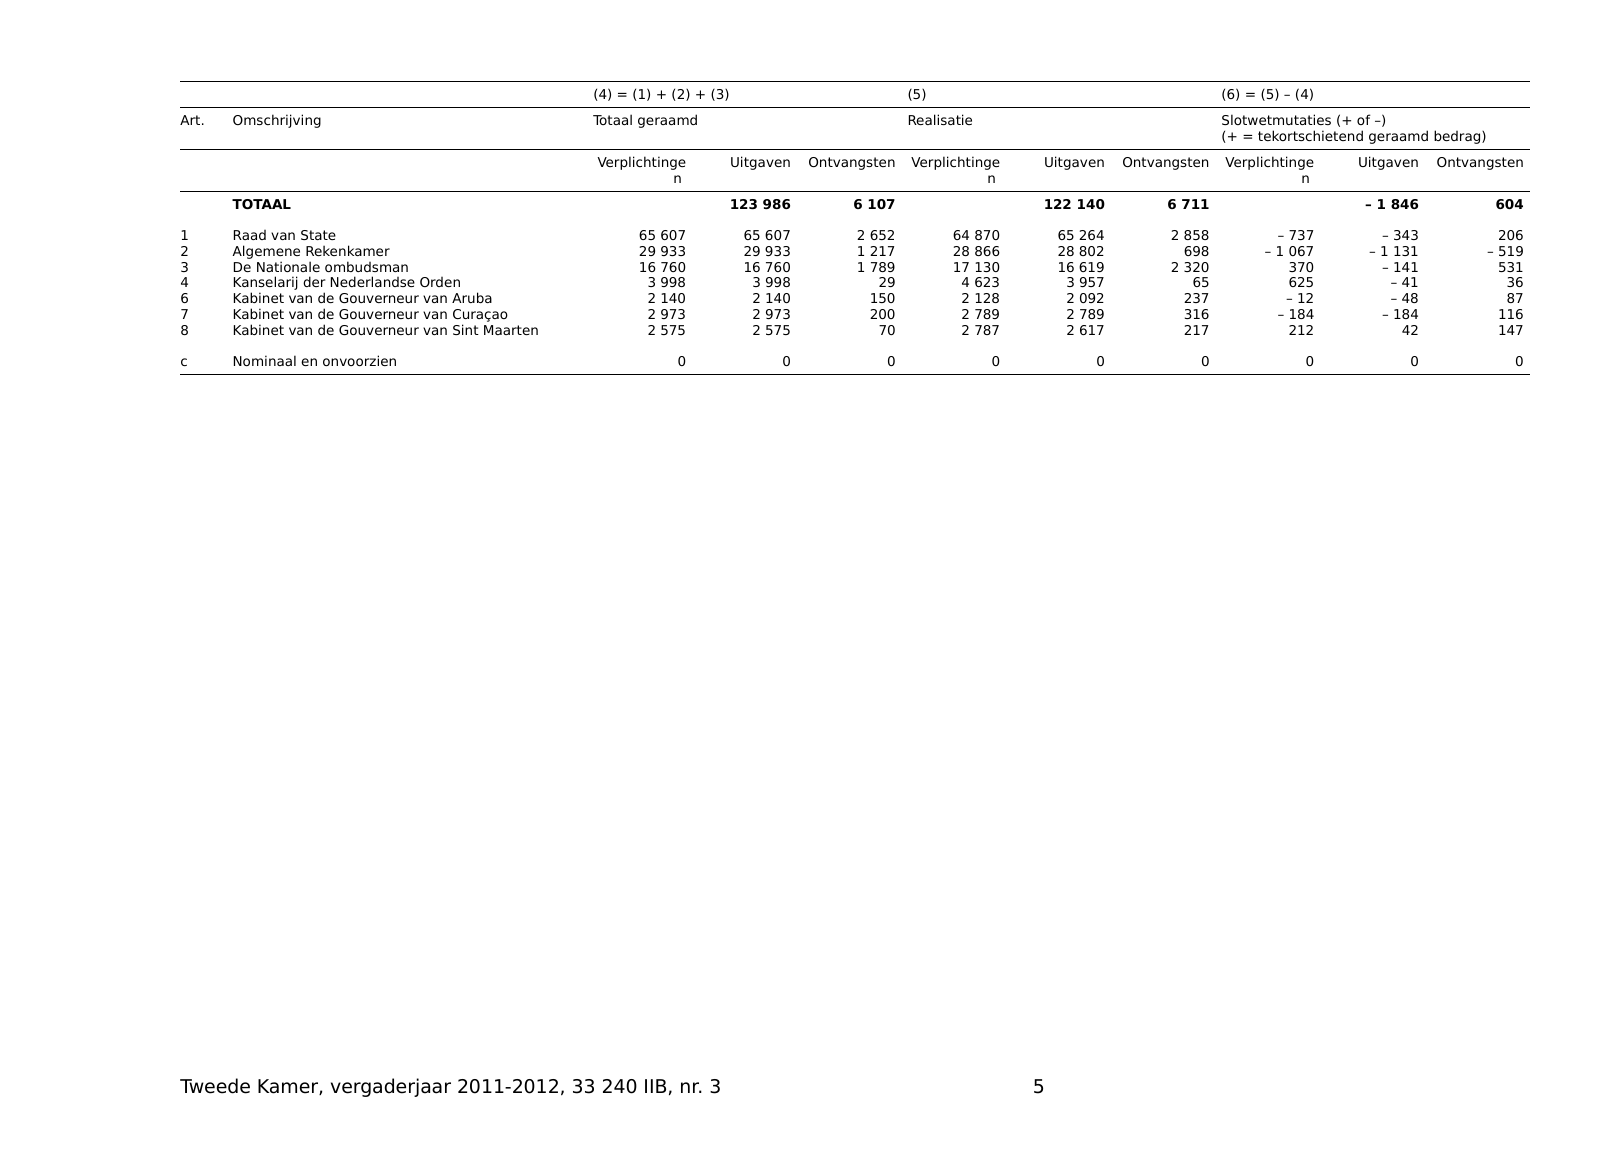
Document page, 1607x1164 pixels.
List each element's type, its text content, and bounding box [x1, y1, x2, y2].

table_cell 1 217 [797, 244, 901, 259]
table_cell 316 [1111, 307, 1215, 322]
table_cell 16 760 [587, 260, 692, 275]
table_cell 16 760 [692, 260, 797, 275]
table_cell 29 933 [692, 244, 797, 259]
table_cell [901, 212, 1006, 228]
table_cell 1 [180, 228, 227, 244]
table_cell 2 789 [901, 307, 1006, 322]
table_cell 29 [797, 275, 901, 291]
table_cell 2 092 [1006, 291, 1111, 307]
table_cell 2 [180, 244, 227, 259]
table_header [227, 82, 587, 107]
table_cell – 343 [1320, 228, 1424, 244]
table_cell 7 [180, 307, 227, 322]
table_cell Verplichtingen [901, 150, 1006, 191]
table_cell – 141 [1320, 260, 1424, 275]
table_cell [1111, 212, 1215, 228]
table_cell Realisatie [901, 108, 1006, 149]
table_cell 1 789 [797, 260, 901, 275]
table_cell De Nationale ombudsman [227, 260, 587, 275]
table_cell Verplichtingen [587, 150, 692, 191]
table_cell Raad van State [227, 228, 587, 244]
table_cell 200 [797, 307, 901, 322]
table_cell 206 [1425, 228, 1529, 244]
table_cell 6 [180, 291, 227, 307]
table_cell [692, 212, 797, 228]
table_cell Uitgaven [1320, 150, 1424, 191]
table_cell c [180, 354, 227, 374]
table_cell 370 [1215, 260, 1320, 275]
table_cell Uitgaven [1006, 150, 1111, 191]
table_header (6) = (5) – (4) [1215, 82, 1529, 107]
table_cell Omschrijving [227, 108, 587, 149]
table_cell 3 998 [692, 275, 797, 291]
table_cell – 1 131 [1320, 244, 1424, 259]
table_cell 8 [180, 323, 227, 338]
table_cell [180, 212, 227, 228]
table_cell [1111, 108, 1215, 149]
table_cell 2 973 [587, 307, 692, 322]
table_cell 6 711 [1111, 192, 1215, 212]
table_cell Nominaal en onvoorzien [227, 354, 587, 374]
table_cell 2 575 [692, 323, 797, 338]
table_cell 65 [1111, 275, 1215, 291]
table_cell [180, 150, 227, 191]
table_cell 3 957 [1006, 275, 1111, 291]
table_cell [1320, 338, 1424, 354]
table_cell 28 802 [1006, 244, 1111, 259]
table_cell 0 [587, 354, 692, 374]
table_cell 0 [797, 354, 901, 374]
table_cell 2 789 [1006, 307, 1111, 322]
table_cell 3 998 [587, 275, 692, 291]
table_cell 625 [1215, 275, 1320, 291]
table_cell Art. [180, 108, 227, 149]
table_cell – 184 [1215, 307, 1320, 322]
table_cell 2 140 [692, 291, 797, 307]
table_cell [797, 212, 901, 228]
table_cell 65 607 [587, 228, 692, 244]
table_cell 17 130 [901, 260, 1006, 275]
table_cell Kabinet van de Gouverneur van Sint Maarten [227, 323, 587, 338]
table_cell 2 140 [587, 291, 692, 307]
table_cell 604 [1425, 192, 1529, 212]
table_cell Kanselarij der Nederlandse Orden [227, 275, 587, 291]
table_cell – 184 [1320, 307, 1424, 322]
table_cell 2 973 [692, 307, 797, 322]
table_cell 3 [180, 260, 227, 275]
table_cell 2 787 [901, 323, 1006, 338]
table_cell Totaal geraamd [587, 108, 901, 149]
table_cell Ontvangsten [1425, 150, 1529, 191]
table_cell [1215, 212, 1320, 228]
table_cell [587, 212, 692, 228]
table_cell 28 866 [901, 244, 1006, 259]
table_cell – 519 [1425, 244, 1529, 259]
table_cell [1006, 108, 1111, 149]
table_cell [180, 192, 227, 212]
table_cell [692, 338, 797, 354]
table_cell 2 320 [1111, 260, 1215, 275]
table_cell 42 [1320, 323, 1424, 338]
table_cell [1006, 338, 1111, 354]
table_cell 87 [1425, 291, 1529, 307]
table_cell Algemene Rekenkamer [227, 244, 587, 259]
table_cell Slotwetmutaties (+ of –) (+ = tekortschietend geraamd bedrag) [1215, 108, 1529, 149]
table_cell [901, 192, 1006, 212]
table_cell 2 617 [1006, 323, 1111, 338]
table_cell 150 [797, 291, 901, 307]
table_cell 237 [1111, 291, 1215, 307]
table_cell [1215, 338, 1320, 354]
table_cell [797, 338, 901, 354]
table_cell 0 [1111, 354, 1215, 374]
table_cell – 1 846 [1320, 192, 1424, 212]
table_cell 0 [1320, 354, 1424, 374]
table_cell 122 140 [1006, 192, 1111, 212]
table_cell – 48 [1320, 291, 1424, 307]
table_cell – 737 [1215, 228, 1320, 244]
table_cell – 1 067 [1215, 244, 1320, 259]
table_cell [1111, 338, 1215, 354]
table_cell – 12 [1215, 291, 1320, 307]
table_cell Ontvangsten [797, 150, 901, 191]
table_cell [180, 338, 227, 354]
table_cell 16 619 [1006, 260, 1111, 275]
table_cell [227, 338, 587, 354]
table_cell 217 [1111, 323, 1215, 338]
table_cell Uitgaven [692, 150, 797, 191]
table_cell [1425, 212, 1529, 228]
table_cell 65 264 [1006, 228, 1111, 244]
table_cell 0 [901, 354, 1006, 374]
table_cell 698 [1111, 244, 1215, 259]
table_cell 29 933 [587, 244, 692, 259]
table_header [180, 82, 227, 107]
table_cell 0 [1215, 354, 1320, 374]
table_cell 0 [1425, 354, 1529, 374]
table_cell [587, 192, 692, 212]
table_cell 65 607 [692, 228, 797, 244]
table_cell [1425, 338, 1529, 354]
table_cell 6 107 [797, 192, 901, 212]
table_cell Kabinet van de Gouverneur van Curaçao [227, 307, 587, 322]
table_header (5) [901, 82, 1215, 107]
table_cell 147 [1425, 323, 1529, 338]
table_cell Ontvangsten [1111, 150, 1215, 191]
table_cell 0 [1006, 354, 1111, 374]
table_cell [227, 150, 587, 191]
table_cell 4 [180, 275, 227, 291]
table_cell 123 986 [692, 192, 797, 212]
table_cell [587, 338, 692, 354]
table_cell TOTAAL [227, 192, 587, 212]
table_cell [1006, 212, 1111, 228]
table_cell [1320, 212, 1424, 228]
table_cell 2 858 [1111, 228, 1215, 244]
table_cell 36 [1425, 275, 1529, 291]
table_cell 531 [1425, 260, 1529, 275]
table_cell 2 128 [901, 291, 1006, 307]
table_cell [1215, 192, 1320, 212]
table_cell 116 [1425, 307, 1529, 322]
table_cell 2 575 [587, 323, 692, 338]
table_cell 64 870 [901, 228, 1006, 244]
table_cell Kabinet van de Gouverneur van Aruba [227, 291, 587, 307]
table_cell 212 [1215, 323, 1320, 338]
table_cell 2 652 [797, 228, 901, 244]
table_header (4) = (1) + (2) + (3) [587, 82, 901, 107]
table_cell 70 [797, 323, 901, 338]
table_cell – 41 [1320, 275, 1424, 291]
table_cell [227, 212, 587, 228]
table_cell 0 [692, 354, 797, 374]
table_cell [901, 338, 1006, 354]
table_cell Verplichtingen [1215, 150, 1320, 191]
table_cell 4 623 [901, 275, 1006, 291]
